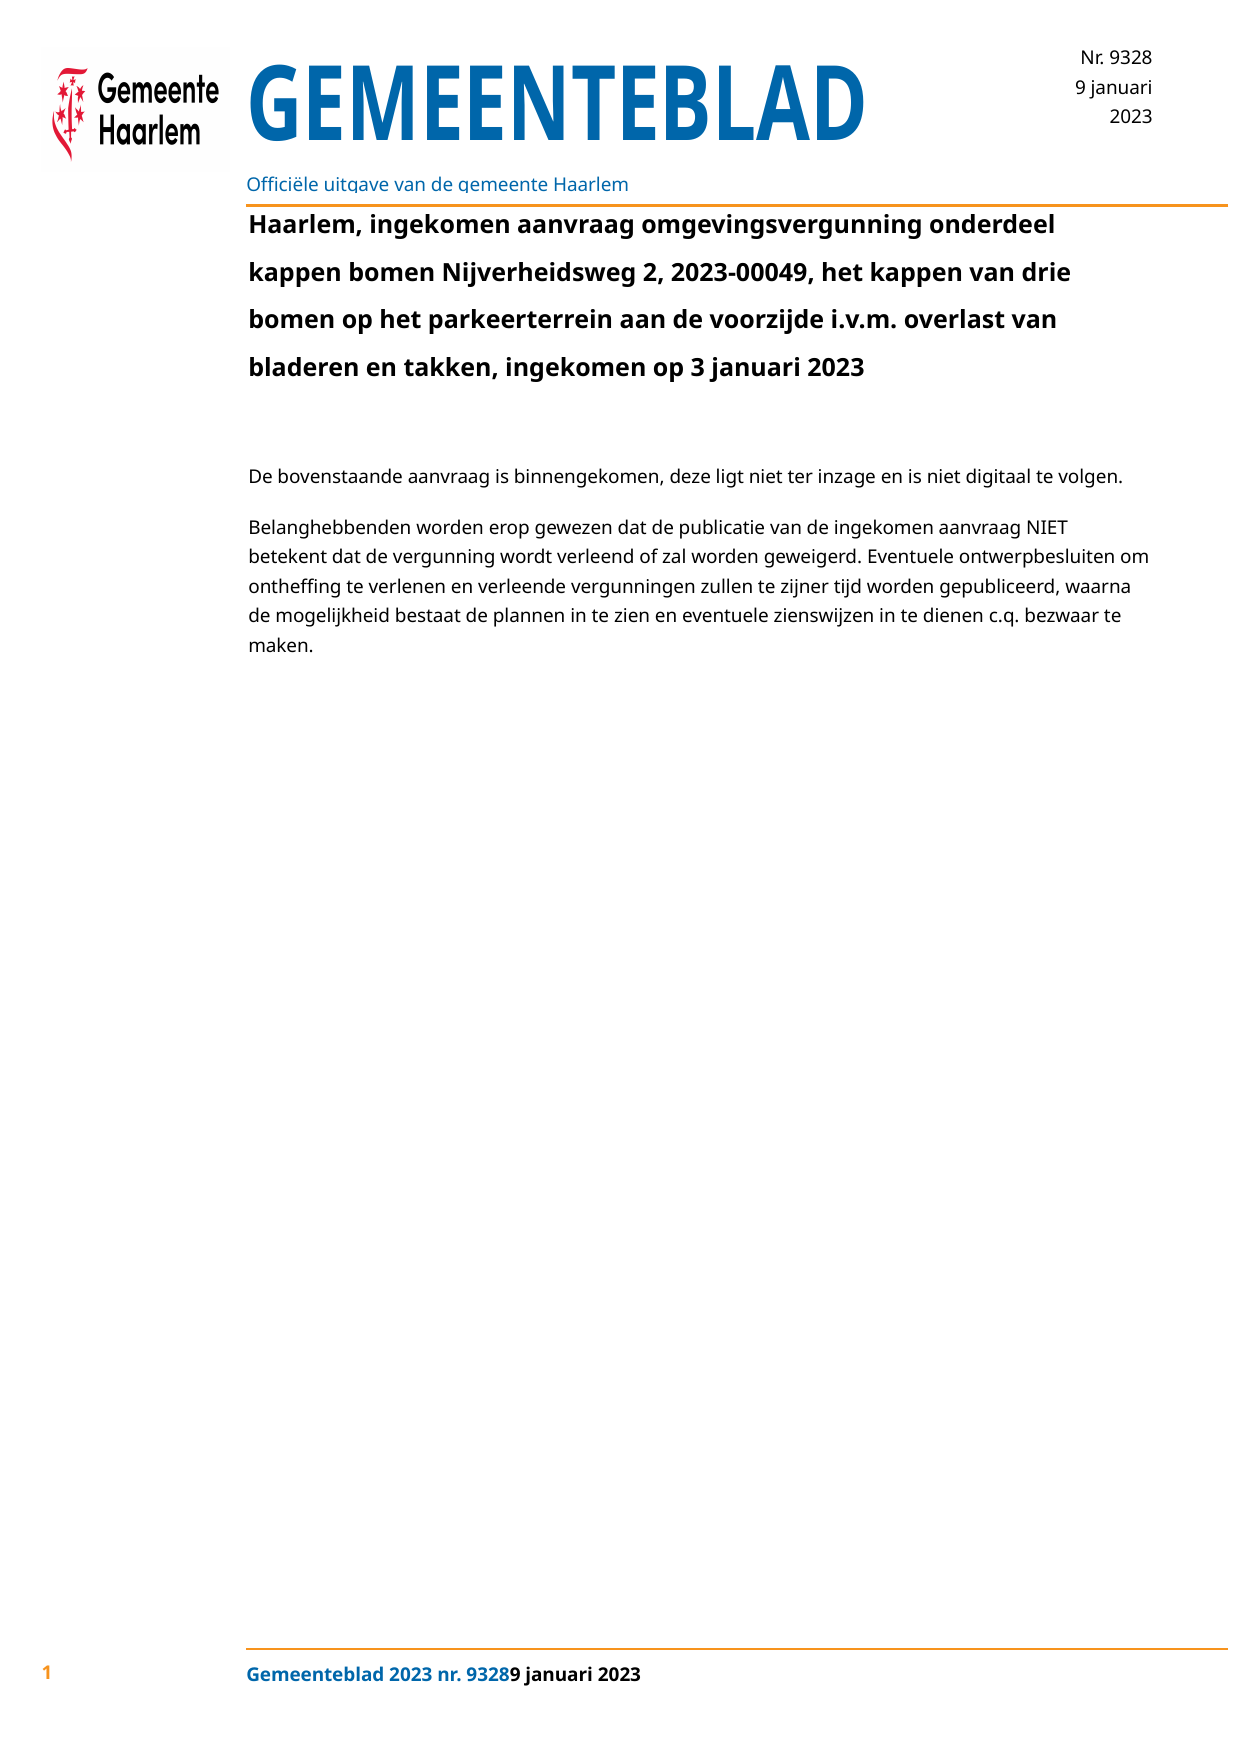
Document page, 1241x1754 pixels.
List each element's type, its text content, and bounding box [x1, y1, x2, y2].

text Belanghebbenden worden erop gewezen dat de publicatie van de ingekomen aanvraag NIET betekent dat de vergunning wordt verleend of zal worden geweigerd. Eventuele ontwerpbesluiten om ontheffing te verlenen en verleende vergunningen zullen te zijner tijd worden gepubliceerd, waarna de mogelijkheid bestaat de plannen in te zien en eventuele zienswijzen in te dienen c.q. bezwaar te maken. [248, 514, 1152, 658]
text Haarlem, ingekomen aanvraag omgevingsvergunning onderdeel kappen bomen Nijverheidsweg 2, 2023-00049, het kappen van drie bomen op het parkeerterrein aan de voorzijde i.v.m. overlast van bladeren en takken, ingekomen op 3 januari 2023 [248, 207, 1152, 384]
picture [41, 47, 231, 172]
text De bovenstaande aanvraag is binnengekomen, deze ligt niet ter inzage en is niet digitaal te volgen. [248, 463, 1152, 489]
